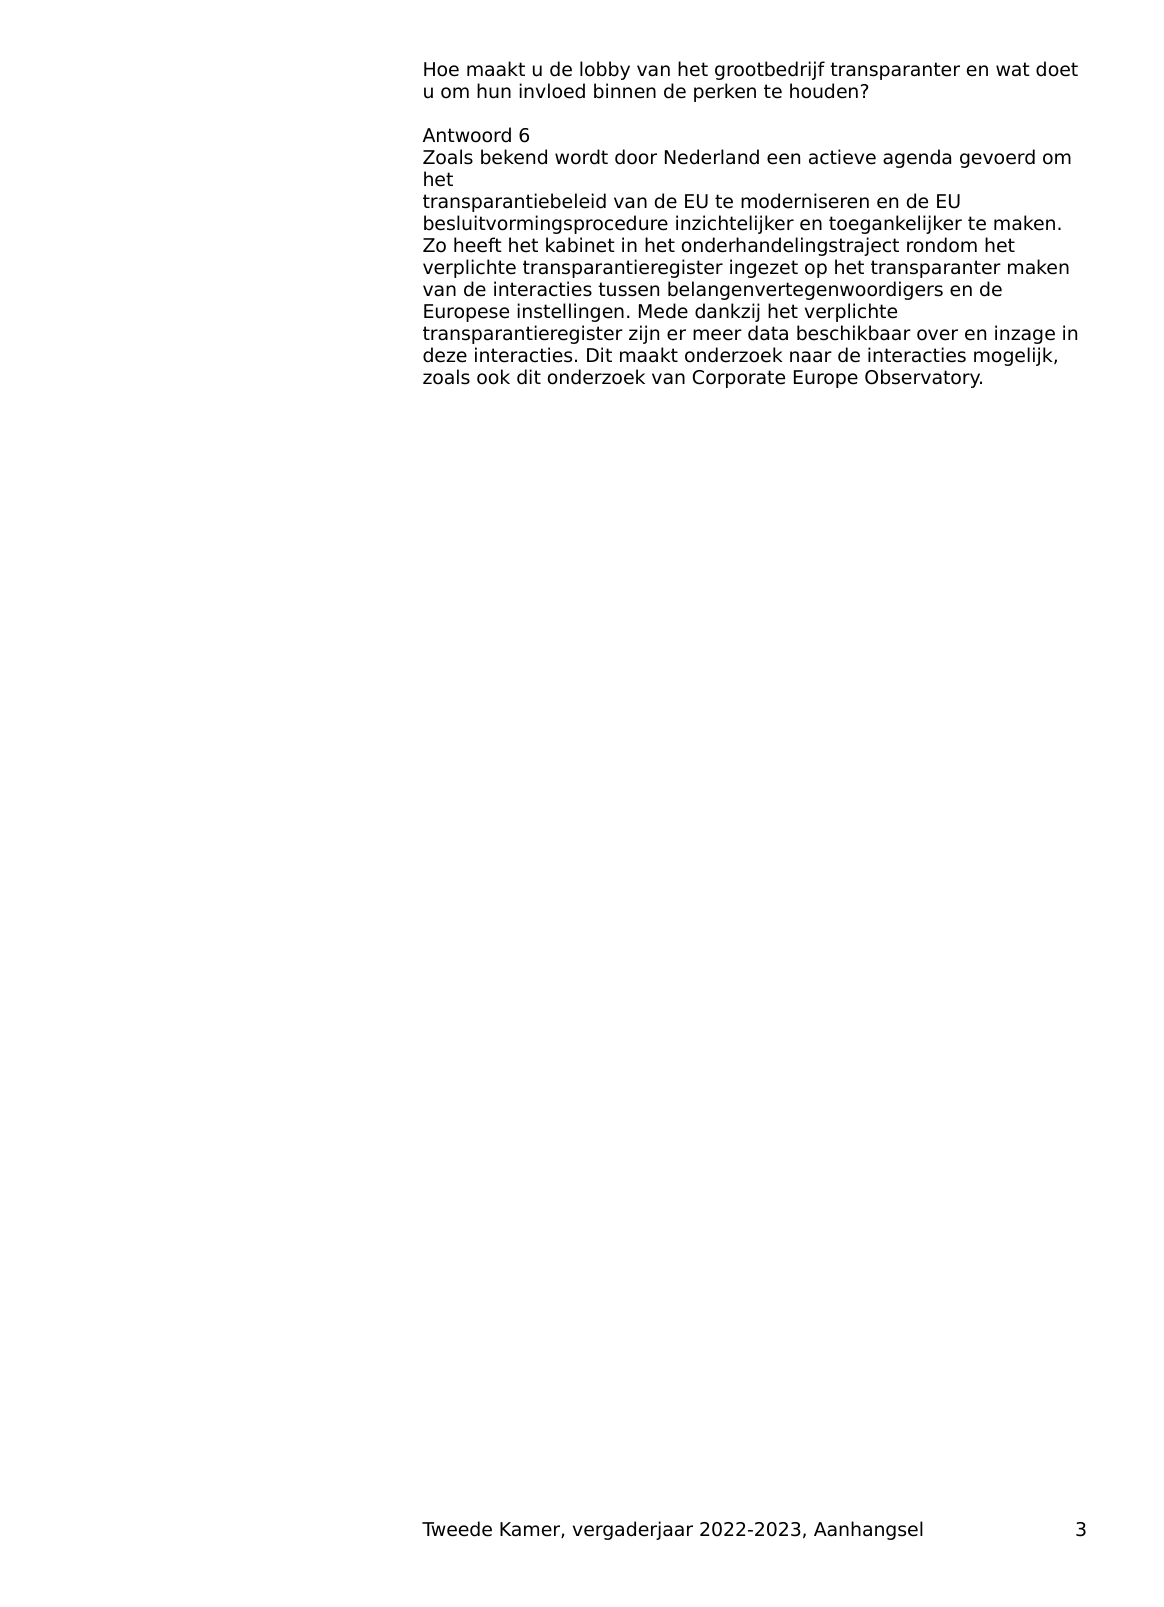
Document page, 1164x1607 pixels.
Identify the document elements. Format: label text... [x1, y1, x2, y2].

text Zoals bekend wordt door Nederland een actieve agenda gevoerd om het [422, 147, 1087, 191]
text Hoe maakt u de lobby van het grootbedrijf transparanter en wat doet u om hun invloed binnen de perken te houden? [422, 59, 1087, 103]
text Antwoord 6 [422, 125, 1087, 147]
text transparantiebeleid van de EU te moderniseren en de EU besluitvormingsprocedure inzichtelijker en toegankelijker te maken. Zo heeft het kabinet in het onderhandelingstraject rondom het verplichte transparantieregister ingezet op het transparanter maken van de interacties tussen belangenvertegenwoordigers en de Europese instellingen. Mede dankzij het verplichte transparantieregister zijn er meer data beschikbaar over en inzage in deze interacties. Dit maakt onderzoek naar de interacties mogelijk, zoals ook dit onderzoek van Corporate Europe Observatory. [422, 191, 1087, 389]
